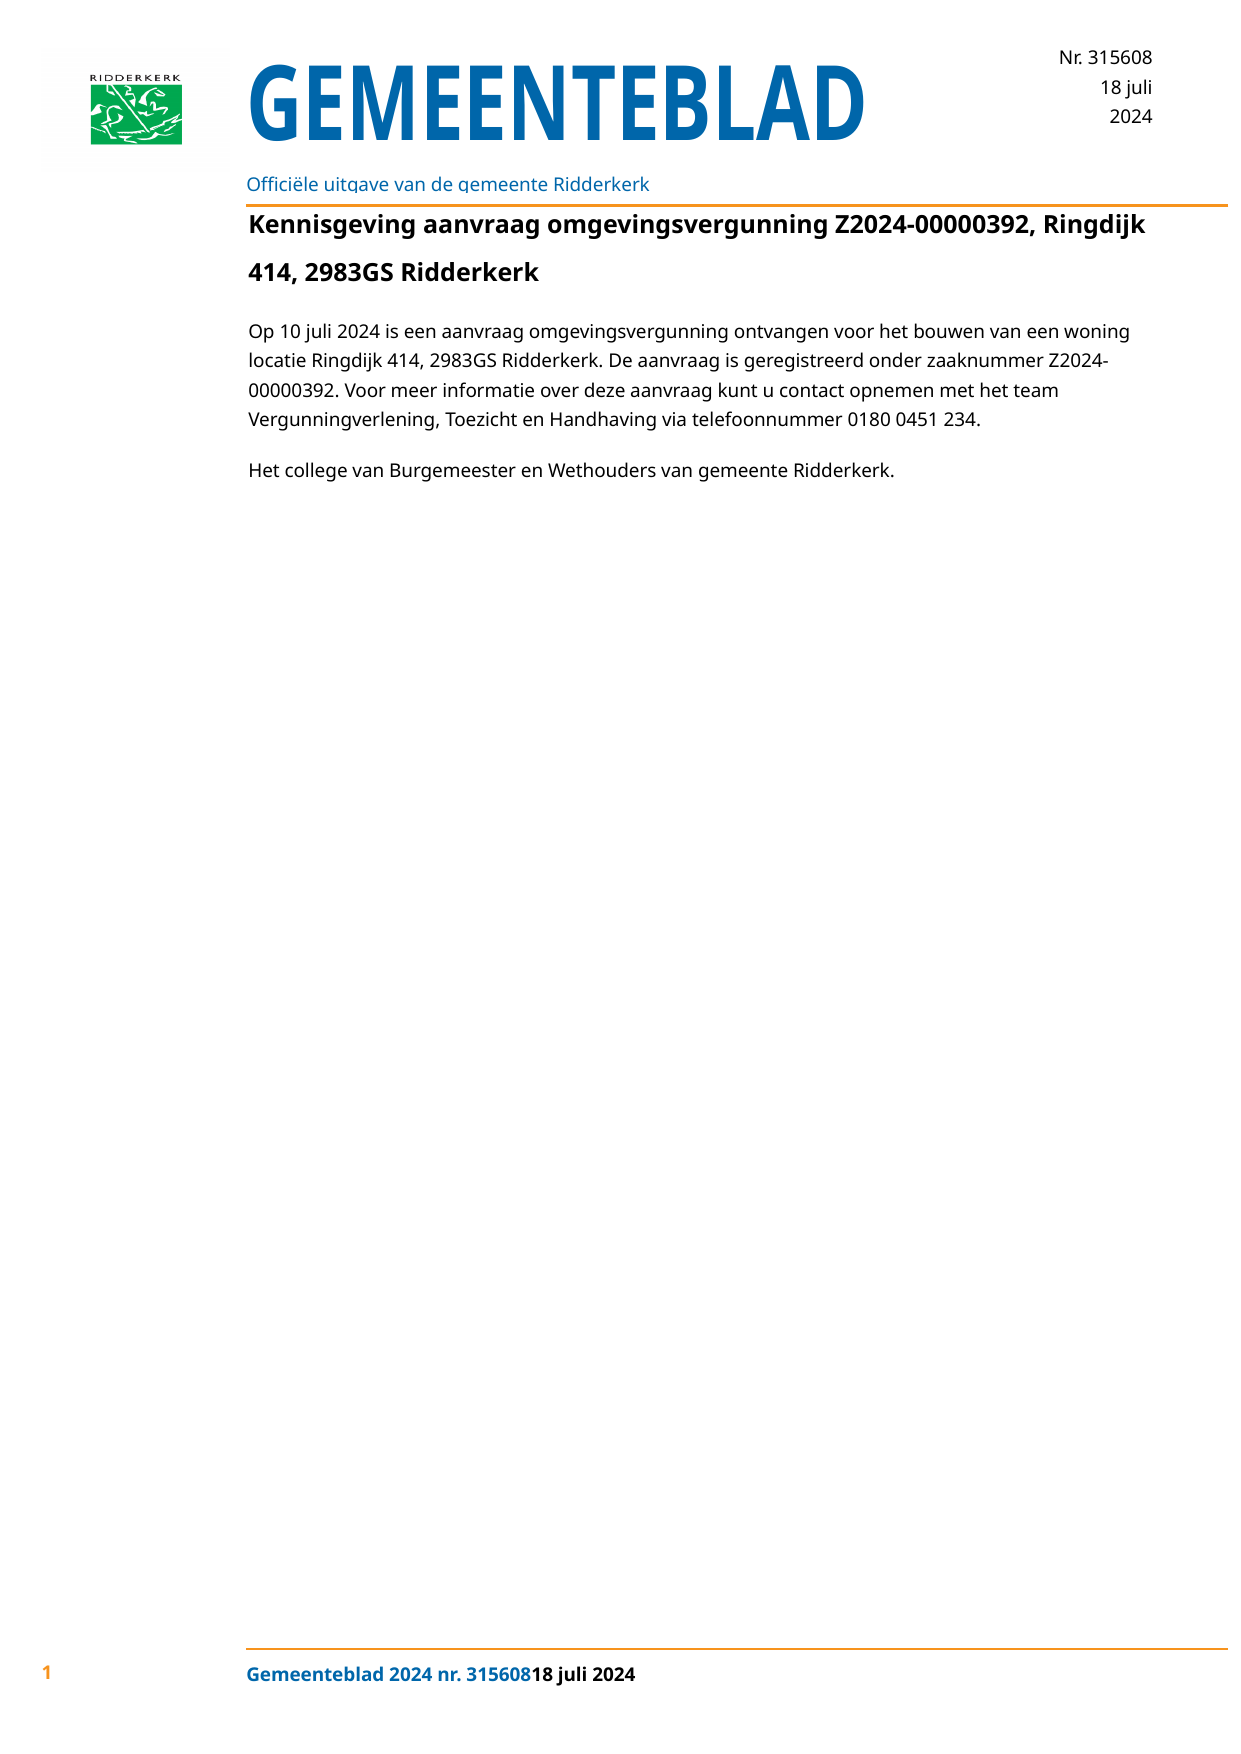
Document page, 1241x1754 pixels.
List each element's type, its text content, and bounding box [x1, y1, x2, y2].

text Het college van Burgemeester en Wethouders van gemeente Ridderkerk. [248, 457, 1152, 483]
text Op 10 juli 2024 is een aanvraag omgevingsvergunning ontvangen voor het bouwen van een woning locatie Ringdijk 414, 2983GS Ridderkerk. De aanvraag is geregistreerd onder zaaknummer Z2024-00000392. Voor meer informatie over deze aanvraag kunt u contact opnemen met het team Vergunningverlening, Toezicht en Handhaving via telefoonnummer 0180 0451 234. [248, 318, 1152, 432]
picture [41, 47, 231, 172]
text Kennisgeving aanvraag omgevingsvergunning Z2024-00000392, Ringdijk 414, 2983GS Ridderkerk [248, 207, 1152, 288]
